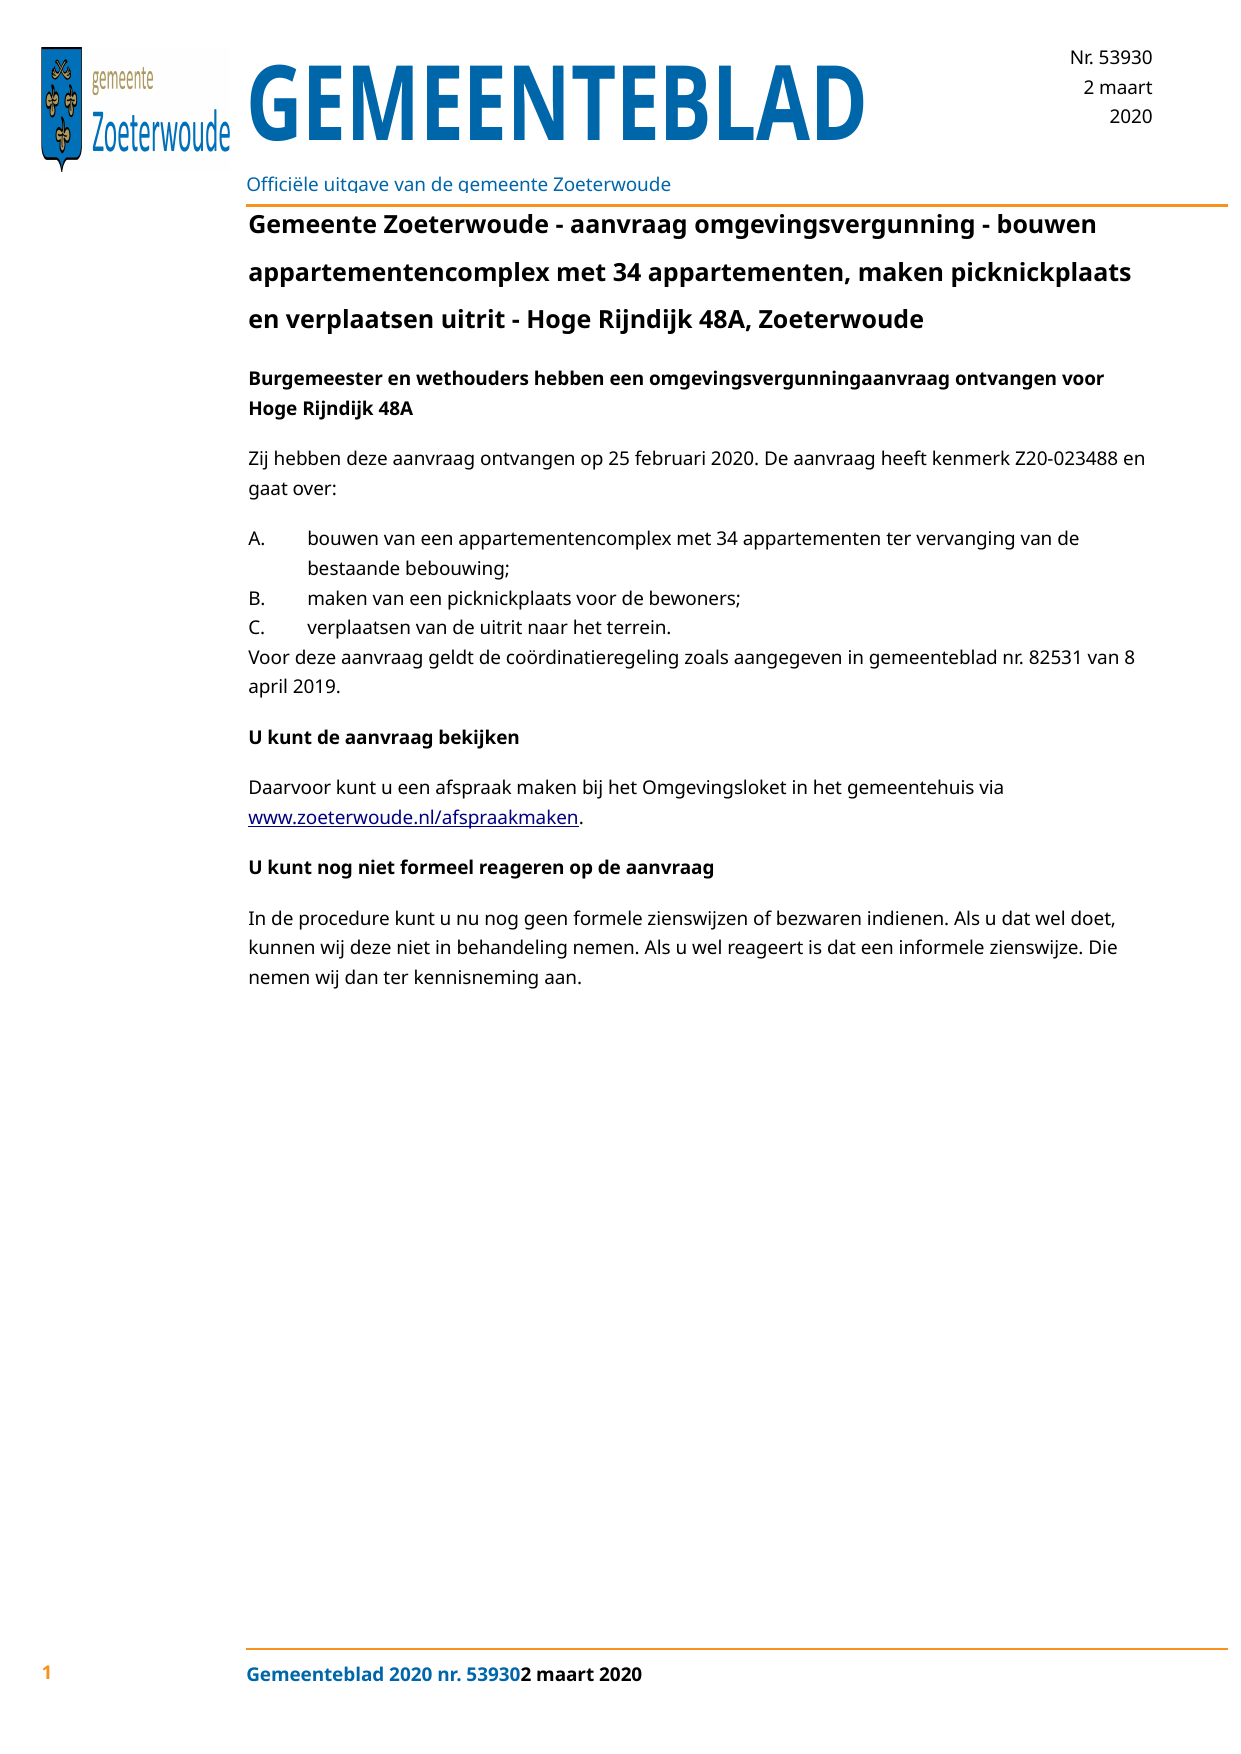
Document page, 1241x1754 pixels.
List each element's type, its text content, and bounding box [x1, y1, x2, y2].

text Burgemeester en wethouders hebben een omgevingsvergunningaanvraag ontvangen voor Hoge Rijndijk 48A [248, 366, 1152, 421]
text Gemeente Zoeterwoude - aanvraag omgevingsvergunning - bouwen appartementencomplex met 34 appartementen, maken picknickplaats en verplaatsen uitrit - Hoge Rijndijk 48A, Zoeterwoude [248, 207, 1152, 336]
list verplaatsen van de uitrit naar het terrein. [248, 614, 1152, 640]
list maken van een picknickplaats voor de bewoners; [248, 585, 1152, 610]
text Voor deze aanvraag geldt de coördinatieregeling zoals aangegeven in gemeenteblad nr. 82531 van 8 april 2019. [248, 644, 1152, 699]
text U kunt nog niet formeel reageren op de aanvraag [248, 854, 1152, 880]
picture [41, 47, 231, 172]
text In de procedure kunt u nu nog geen formele zienswijzen of bezwaren indienen. Als u dat wel doet, kunnen wij deze niet in behandeling nemen. Als u wel reageert is dat een informele zienswijze. Die nemen wij dan ter kennisneming aan. [248, 905, 1152, 989]
text Daarvoor kunt u een afspraak maken bij het Omgevingsloket in het gemeentehuis via www.zoeterwoude.nl/afspraakmaken. [248, 774, 1152, 829]
text U kunt de aanvraag bekijken [248, 724, 1152, 749]
list bouwen van een appartementencomplex met 34 appartementen ter vervanging van de bestaande bebouwing; [248, 526, 1152, 581]
text Zij hebben deze aanvraag ontvangen op 25 februari 2020. De aanvraag heeft kenmerk Z20-023488 en gaat over: [248, 446, 1152, 501]
